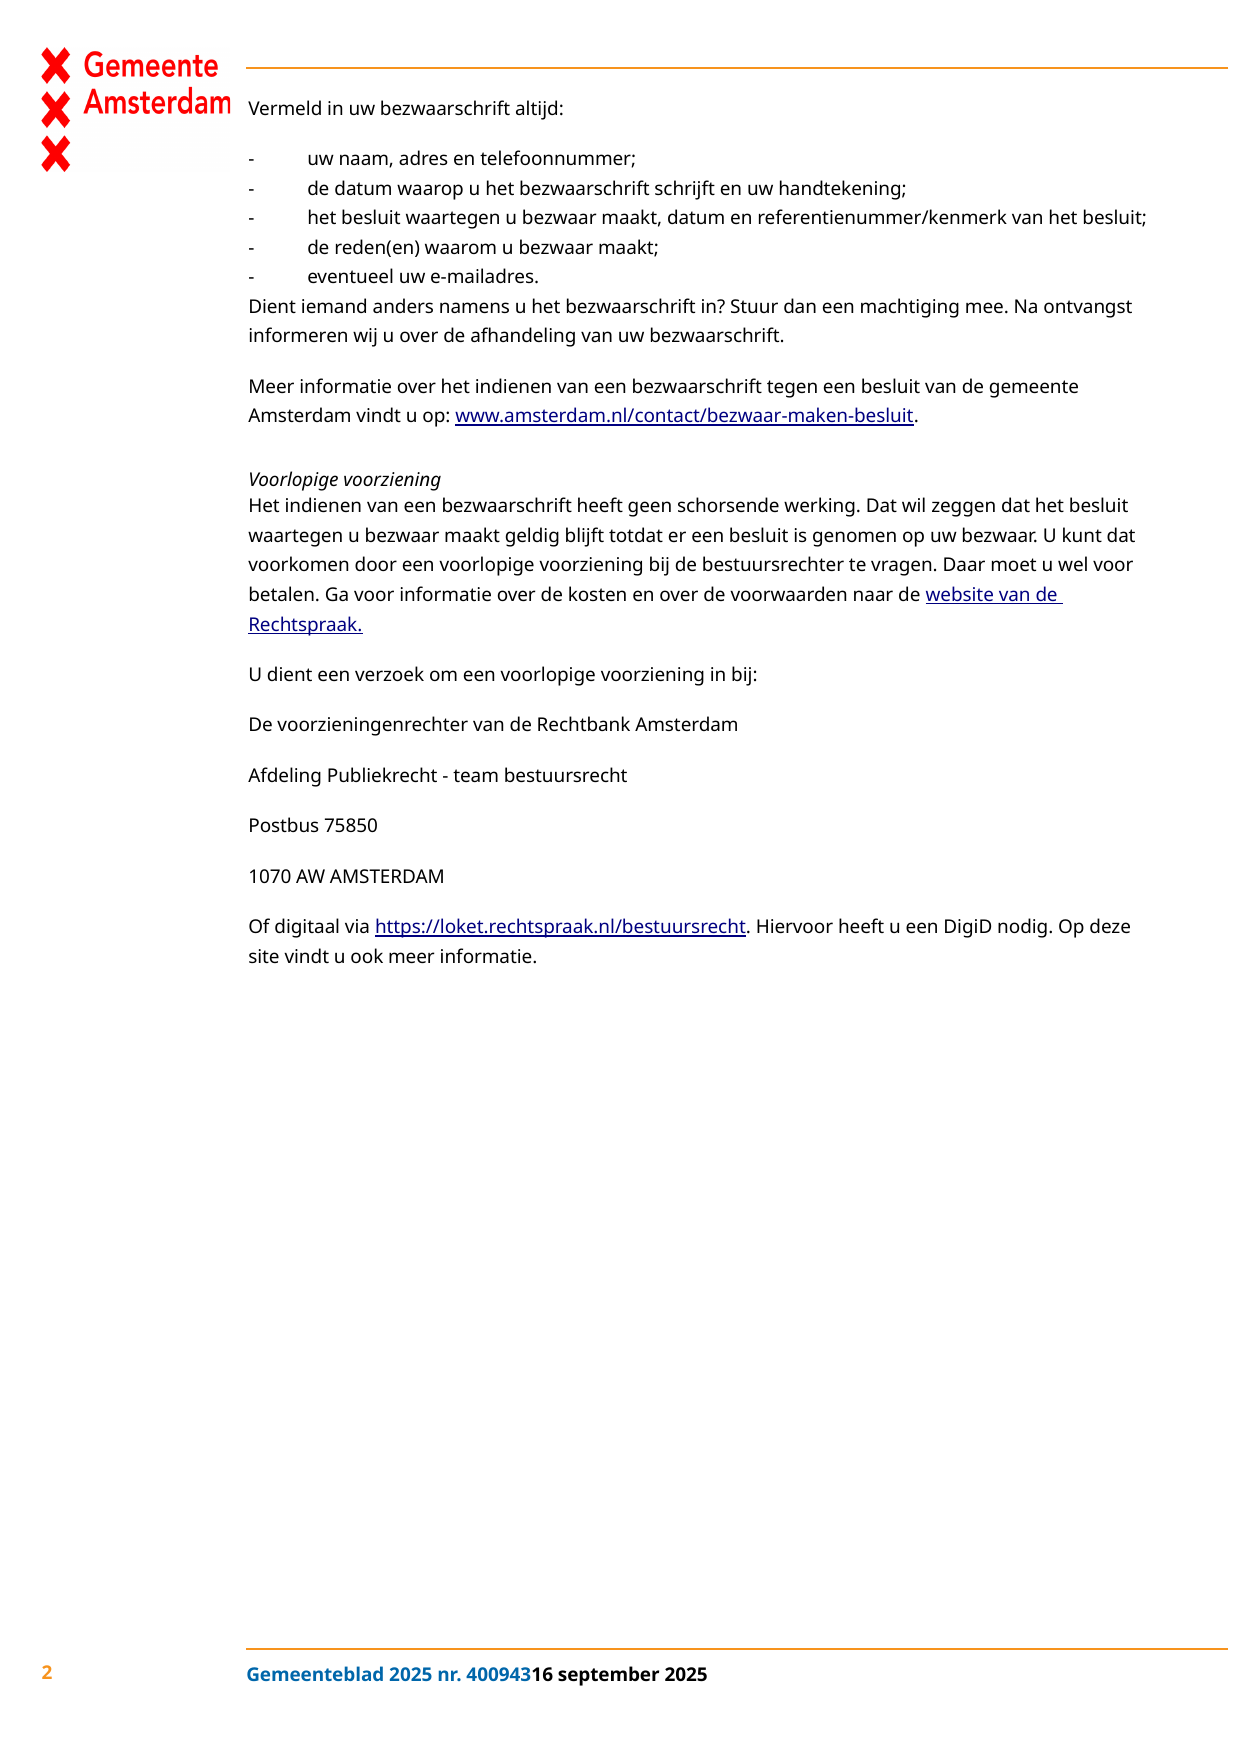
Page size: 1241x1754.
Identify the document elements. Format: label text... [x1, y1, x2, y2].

picture [41, 47, 231, 172]
text Afdeling Publiekrecht - team bestuursrecht [248, 762, 1152, 788]
text Of digitaal via https://loket.rechtspraak.nl/bestuursrecht. Hiervoor heeft u een DigiD nodig. Op deze site vindt u ook meer informatie. [248, 913, 1152, 968]
text Meer informatie over het indienen van een bezwaarschrift tegen een besluit van de gemeente Amsterdam vindt u op: www.amsterdam.nl/contact/bezwaar-maken-besluit. [248, 373, 1152, 428]
text Postbus 75850 [248, 812, 1152, 838]
list de reden(en) waarom u bezwaar maakt; [248, 234, 1152, 260]
text De voorzieningenrechter van de Rechtbank Amsterdam [248, 712, 1152, 737]
text Dient iemand anders namens u het bezwaarschrift in? Stuur dan een machtiging mee. Na ontvangst informeren wij u over de afhandeling van uw bezwaarschrift. [248, 293, 1152, 348]
text Het indienen van een bezwaarschrift heeft geen schorsende werking. Dat wil zeggen dat het besluit waartegen u bezwaar maakt geldig blijft totdat er een besluit is genomen op uw bezwaar. U kunt dat voorkomen door een voorlopige voorziening bij de bestuursrechter te vragen. Daar moet u wel voor betalen. Ga voor informatie over de kosten en over de voorwaarden naar de website van de Rechtspraak. [248, 492, 1152, 636]
text 1070 AW AMSTERDAM [248, 863, 1152, 888]
text Vermeld in uw bezwaarschrift altijd: [248, 95, 1152, 121]
text Voorlopige voorziening [248, 467, 1152, 492]
text U dient een verzoek om een voorlopige voorziening in bij: [248, 661, 1152, 687]
list uw naam, adres en telefoonnummer; [248, 145, 1152, 171]
list eventueel uw e-mailadres. [248, 263, 1152, 289]
list de datum waarop u het bezwaarschrift schrijft en uw handtekening; [248, 175, 1152, 201]
list het besluit waartegen u bezwaar maakt, datum en referentienummer/kenmerk van het besluit; [248, 204, 1152, 230]
